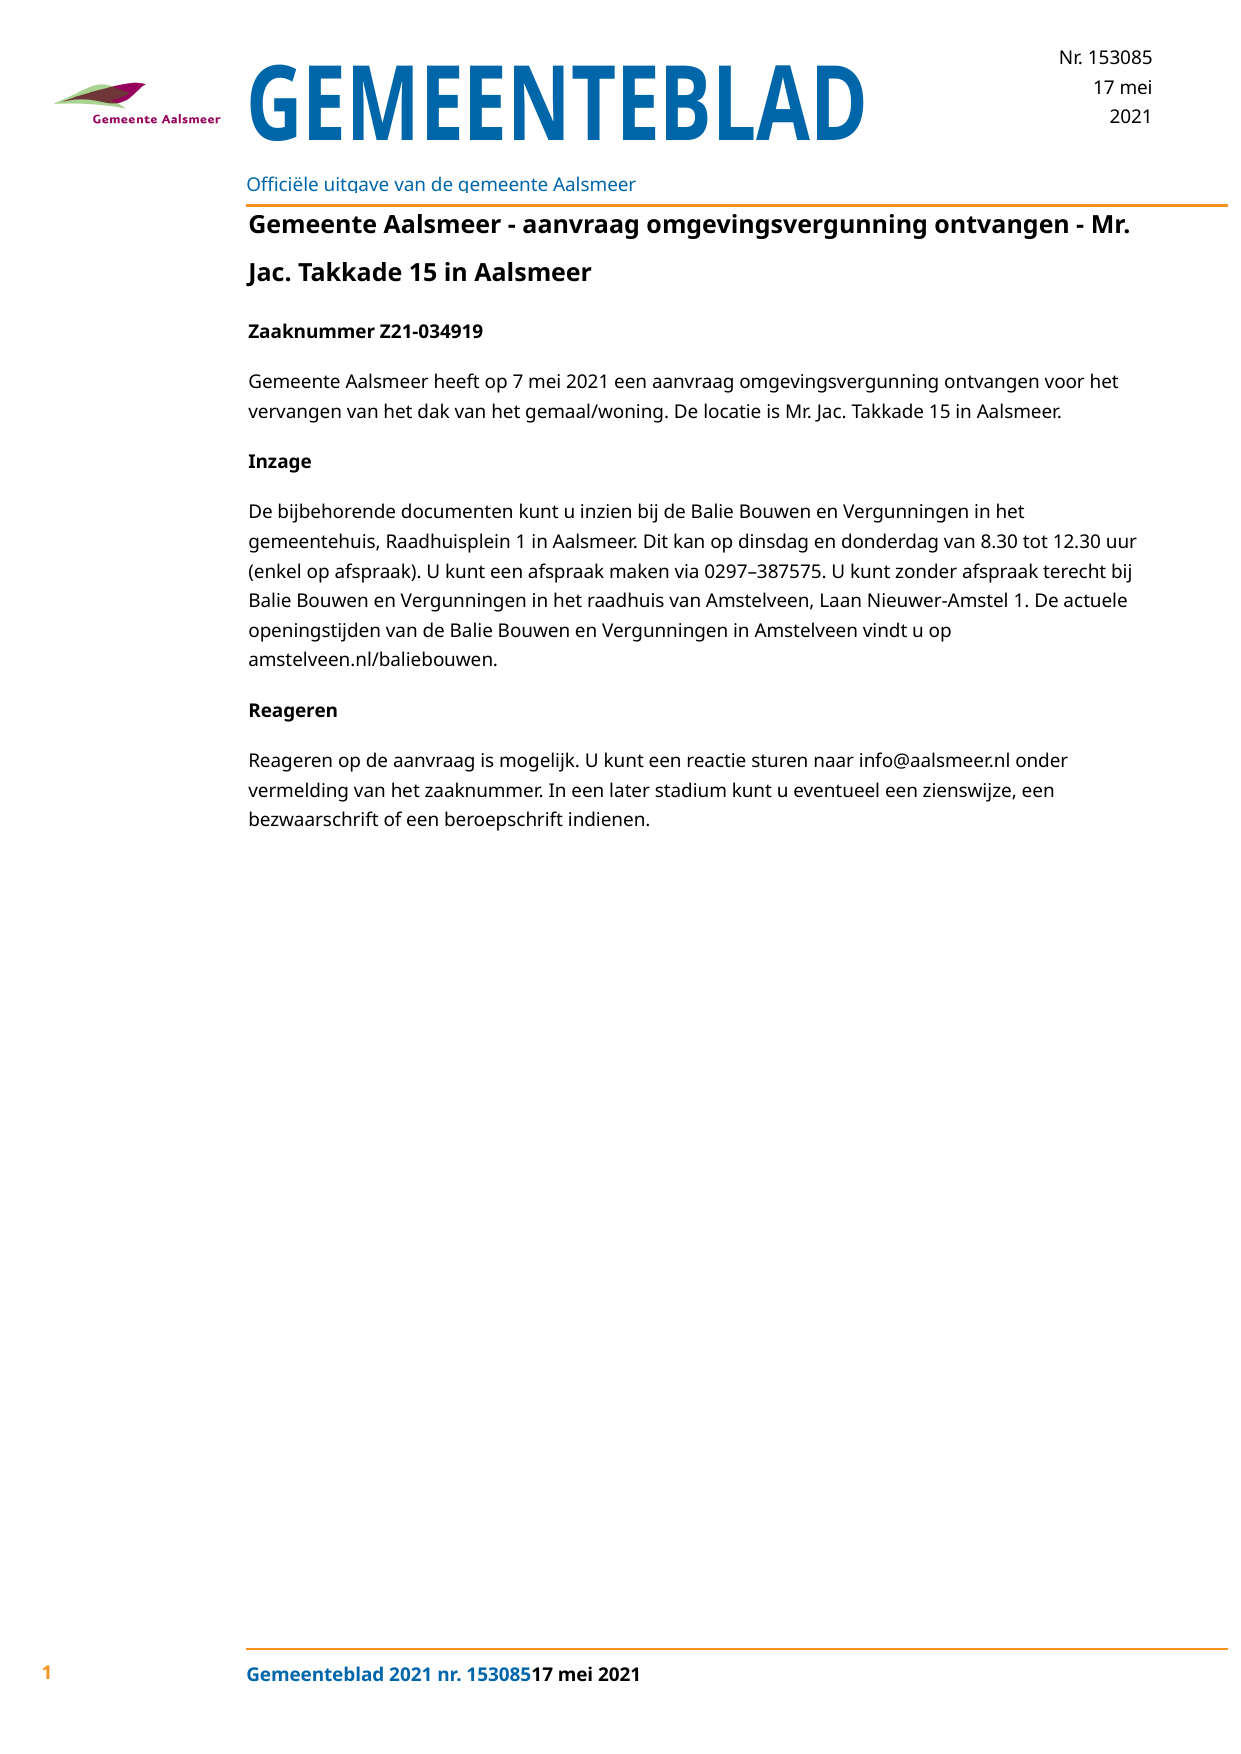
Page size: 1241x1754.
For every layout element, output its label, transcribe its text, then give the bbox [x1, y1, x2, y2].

picture [41, 47, 231, 172]
text Gemeente Aalsmeer - aanvraag omgevingsvergunning ontvangen - Mr. Jac. Takkade 15 in Aalsmeer [248, 207, 1152, 288]
text Gemeente Aalsmeer heeft op 7 mei 2021 een aanvraag omgevingsvergunning ontvangen voor het vervangen van het dak van het gemaal/woning. De locatie is Mr. Jac. Takkade 15 in Aalsmeer. [248, 368, 1152, 424]
text Zaaknummer Z21-034919 [248, 318, 1152, 344]
text De bijbehorende documenten kunt u inzien bij de Balie Bouwen en Vergunningen in het gemeentehuis, Raadhuisplein 1 in Aalsmeer. Dit kan op dinsdag en donderdag van 8.30 tot 12.30 uur (enkel op afspraak). U kunt een afspraak maken via 0297–387575. U kunt zonder afspraak terecht bij Balie Bouwen en Vergunningen in het raadhuis van Amstelveen, Laan Nieuwer-Amstel 1. De actuele openingstijden van de Balie Bouwen en Vergunningen in Amstelveen vindt u op amstelveen.nl/baliebouwen. [248, 499, 1152, 672]
text Reageren op de aanvraag is mogelijk. U kunt een reactie sturen naar info@aalsmeer.nl onder vermelding van het zaaknummer. In een later stadium kunt u eventueel een zienswijze, een bezwaarschrift of een beroepschrift indienen. [248, 747, 1152, 832]
text Reageren [248, 697, 1152, 723]
text Inzage [248, 448, 1152, 474]
